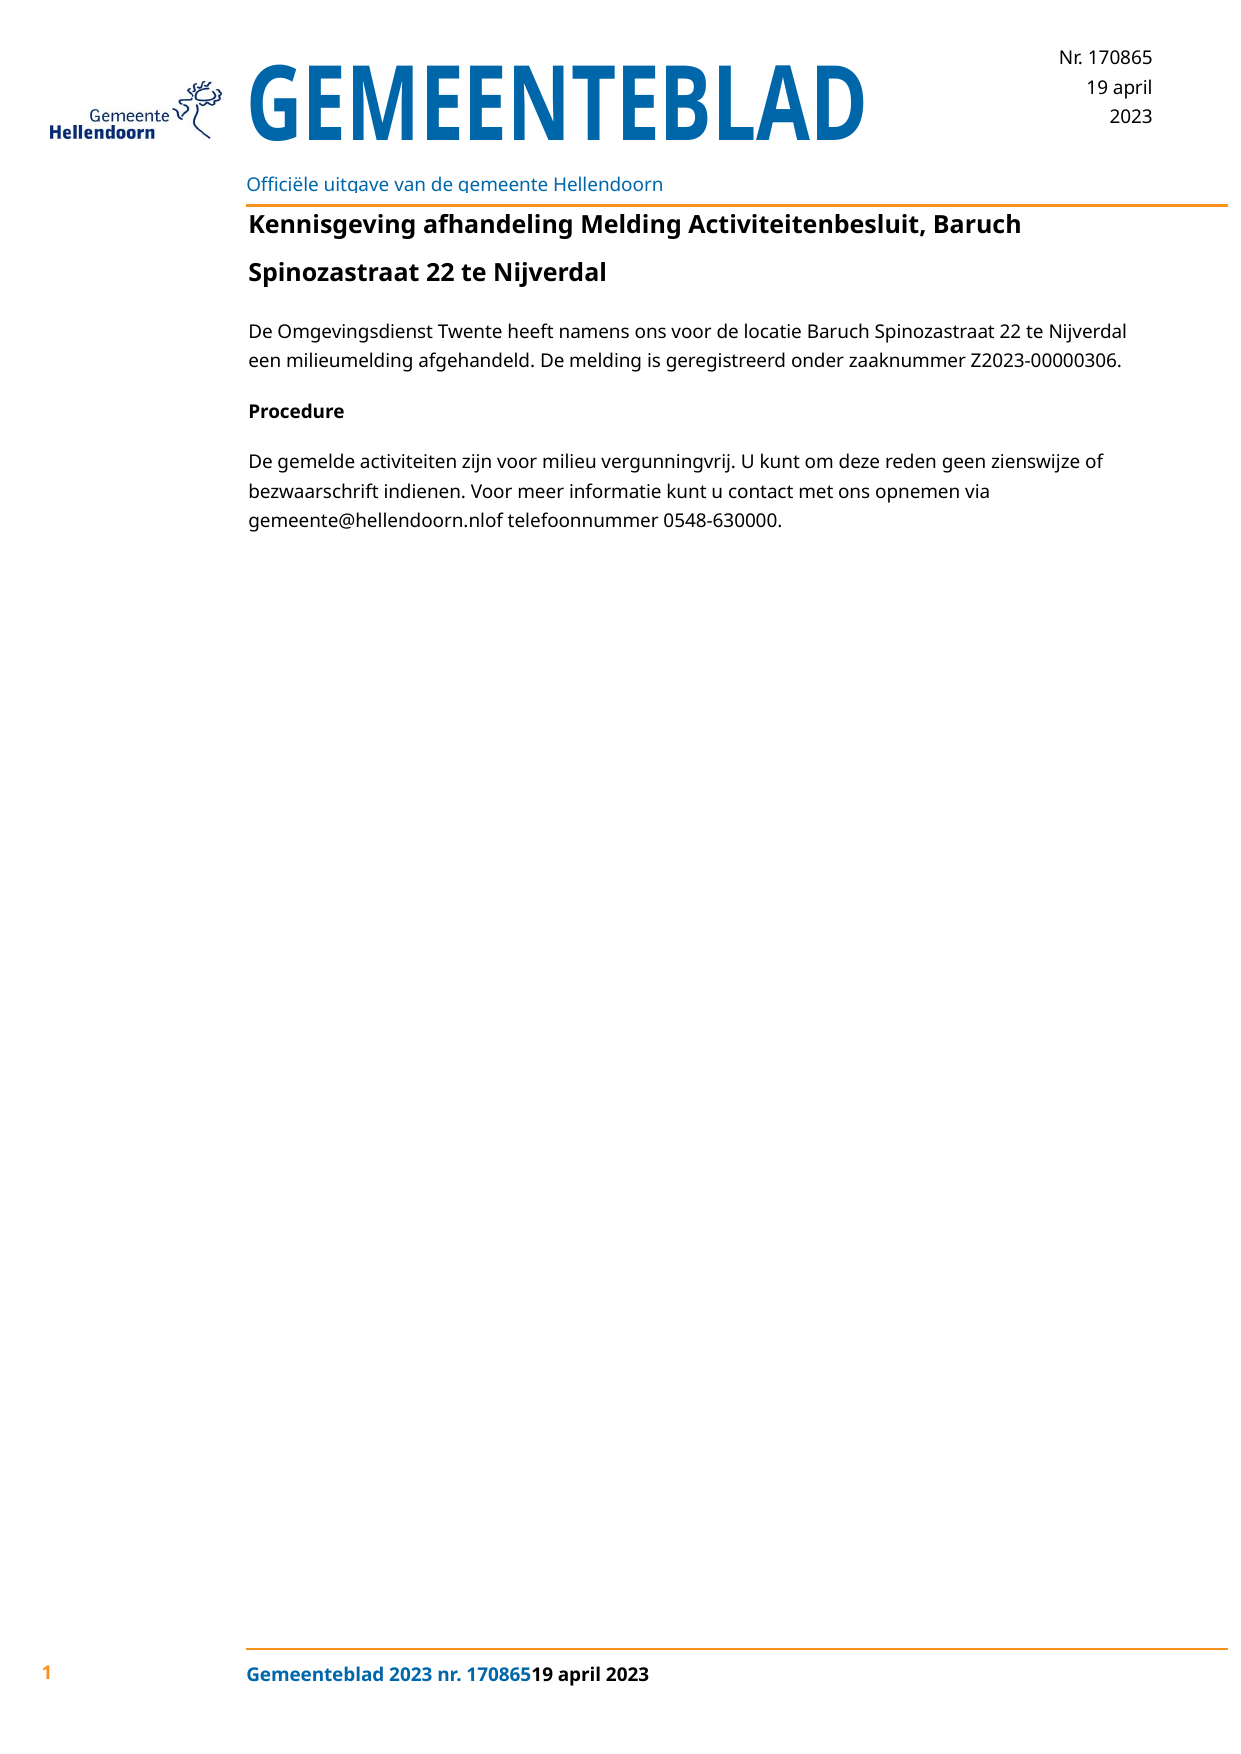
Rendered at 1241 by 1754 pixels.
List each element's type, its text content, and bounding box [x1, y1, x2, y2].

text De gemelde activiteiten zijn voor milieu vergunningvrij. U kunt om deze reden geen zienswijze of bezwaarschrift indienen. Voor meer informatie kunt u contact met ons opnemen via gemeente@hellendoorn.nlof telefoonnummer 0548-630000. [248, 448, 1152, 533]
text Procedure [248, 398, 1152, 424]
text Kennisgeving afhandeling Melding Activiteitenbesluit, Baruch Spinozastraat 22 te Nijverdal [248, 207, 1152, 288]
picture [41, 47, 231, 172]
text De Omgevingsdienst Twente heeft namens ons voor de locatie Baruch Spinozastraat 22 te Nijverdal een milieumelding afgehandeld. De melding is geregistreerd onder zaaknummer Z2023-00000306. [248, 318, 1152, 373]
